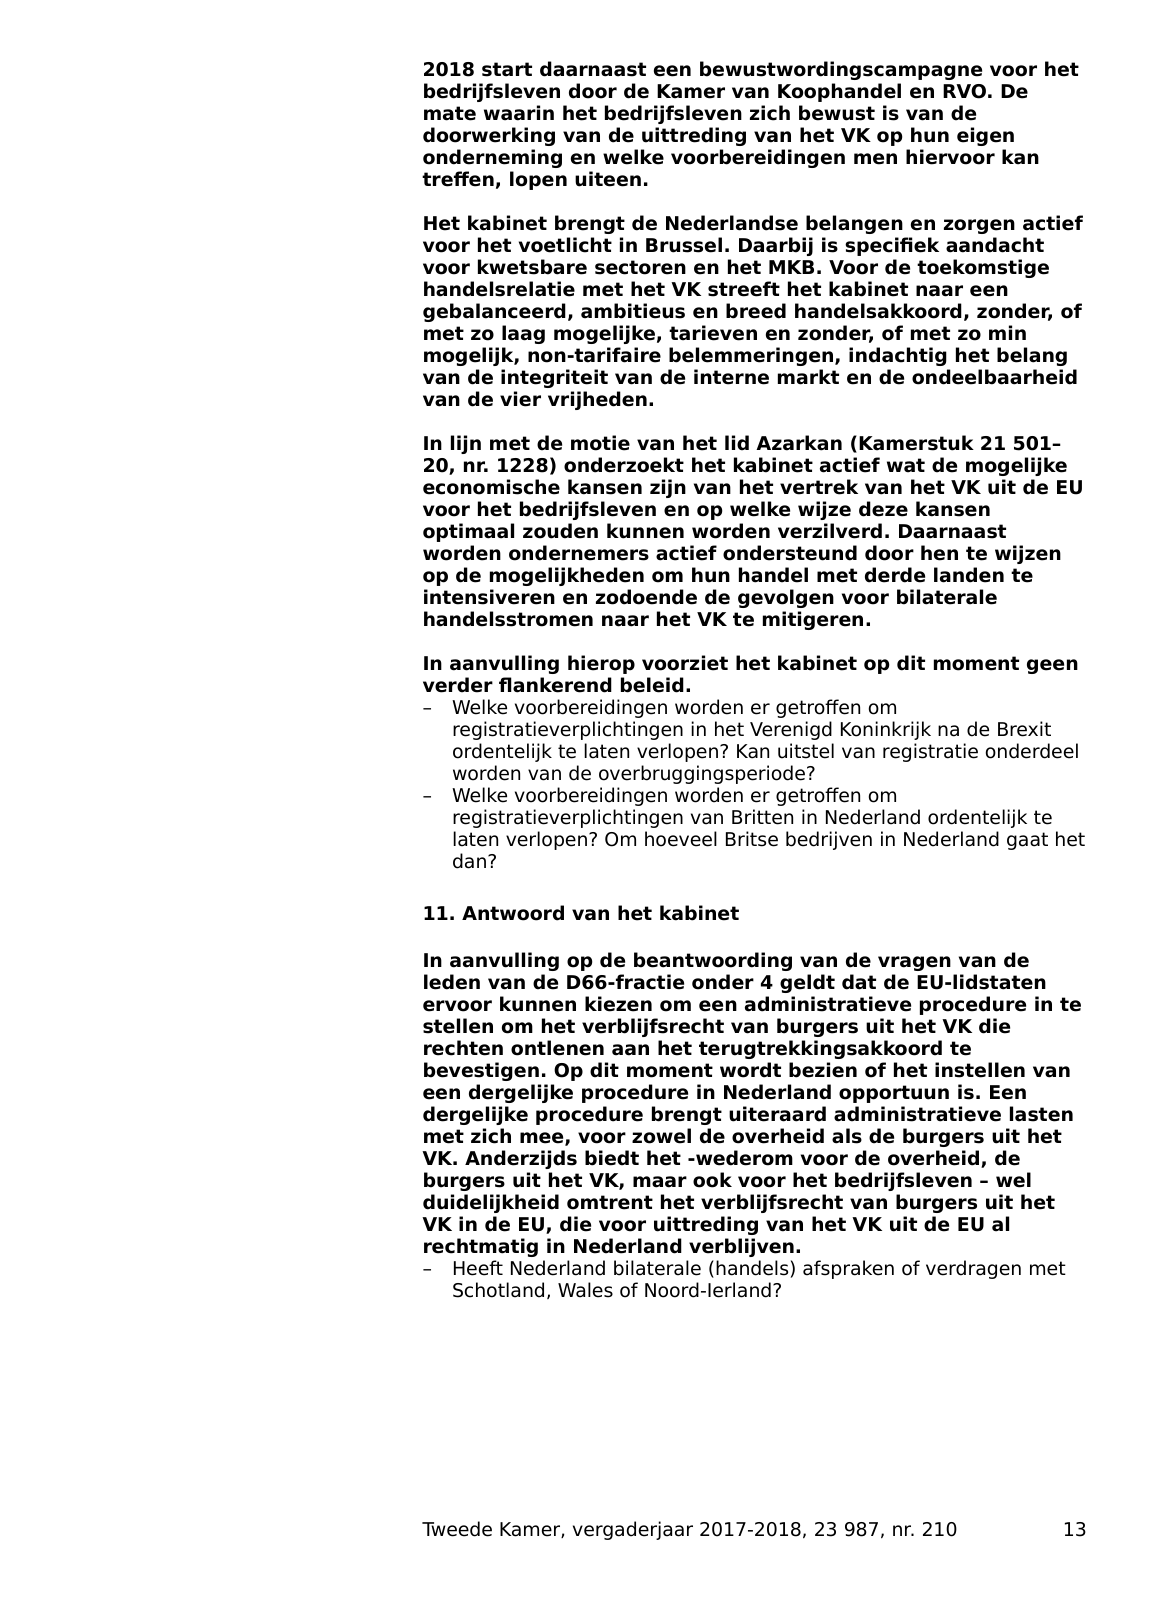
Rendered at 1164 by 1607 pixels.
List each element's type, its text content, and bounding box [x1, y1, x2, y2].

text Het kabinet brengt de Nederlandse belangen en zorgen actief voor het voetlicht in Brussel. Daarbij is specifiek aandacht voor kwetsbare sectoren en het MKB. Voor de toekomstige handelsrelatie met het VK streeft het kabinet naar een gebalanceerd, ambitieus en breed handelsakkoord, zonder, of met zo laag mogelijke, tarieven en zonder, of met zo min mogelijk, non-tarifaire belemmeringen, indachtig het belang van de integriteit van de interne markt en de ondeelbaarheid van de vier vrijheden. [422, 213, 1087, 411]
text 2018 start daarnaast een bewustwordingscampagne voor het bedrijfsleven door de Kamer van Koophandel en RVO. De mate waarin het bedrijfsleven zich bewust is van de doorwerking van de uittreding van het VK op hun eigen onderneming en welke voorbereidingen men hiervoor kan treffen, lopen uiteen. [422, 59, 1087, 191]
subtitle 11. Antwoord van het kabinet [422, 903, 1087, 925]
text In aanvulling hierop voorziet het kabinet op dit moment geen verder flankerend beleid. [422, 653, 1087, 697]
text In lijn met de motie van het lid Azarkan (Kamerstuk 21 501–20, nr. 1228) onderzoekt het kabinet actief wat de mogelijke economische kansen zijn van het vertrek van het VK uit de EU voor het bedrijfsleven en op welke wijze deze kansen optimaal zouden kunnen worden verzilverd. Daarnaast worden ondernemers actief ondersteund door hen te wijzen op de mogelijkheden om hun handel met derde landen te intensiveren en zodoende de gevolgen voor bilaterale handelsstromen naar het VK te mitigeren. [422, 433, 1087, 631]
text In aanvulling op de beantwoording van de vragen van de leden van de D66-fractie onder 4 geldt dat de EU-lidstaten ervoor kunnen kiezen om een administratieve procedure in te stellen om het verblijfsrecht van burgers uit het VK die rechten ontlenen aan het terugtrekkingsakkoord te bevestigen. Op dit moment wordt bezien of het instellen van een dergelijke procedure in Nederland opportuun is. Een dergelijke procedure brengt uiteraard administratieve lasten met zich mee, voor zowel de overheid als de burgers uit het VK. Anderzijds biedt het -wederom voor de overheid, de burgers uit het VK, maar ook voor het bedrijfsleven – wel duidelijkheid omtrent het verblijfsrecht van burgers uit het VK in de EU, die voor uittreding van het VK uit de EU al rechtmatig in Nederland verblijven. [422, 950, 1087, 1258]
text – Welke voorbereidingen worden er getroffen om registratieverplichtingen in het Verenigd Koninkrijk na de Brexit ordentelijk te laten verlopen? Kan uitstel van registratie onderdeel worden van de overbruggingsperiode? [422, 697, 1087, 785]
text – Welke voorbereidingen worden er getroffen om registratieverplichtingen van Britten in Nederland ordentelijk te laten verlopen? Om hoeveel Britse bedrijven in Nederland gaat het dan? [422, 785, 1087, 873]
text – Heeft Nederland bilaterale (handels) afspraken of verdragen met Schotland, Wales of Noord-Ierland? [422, 1258, 1087, 1302]
